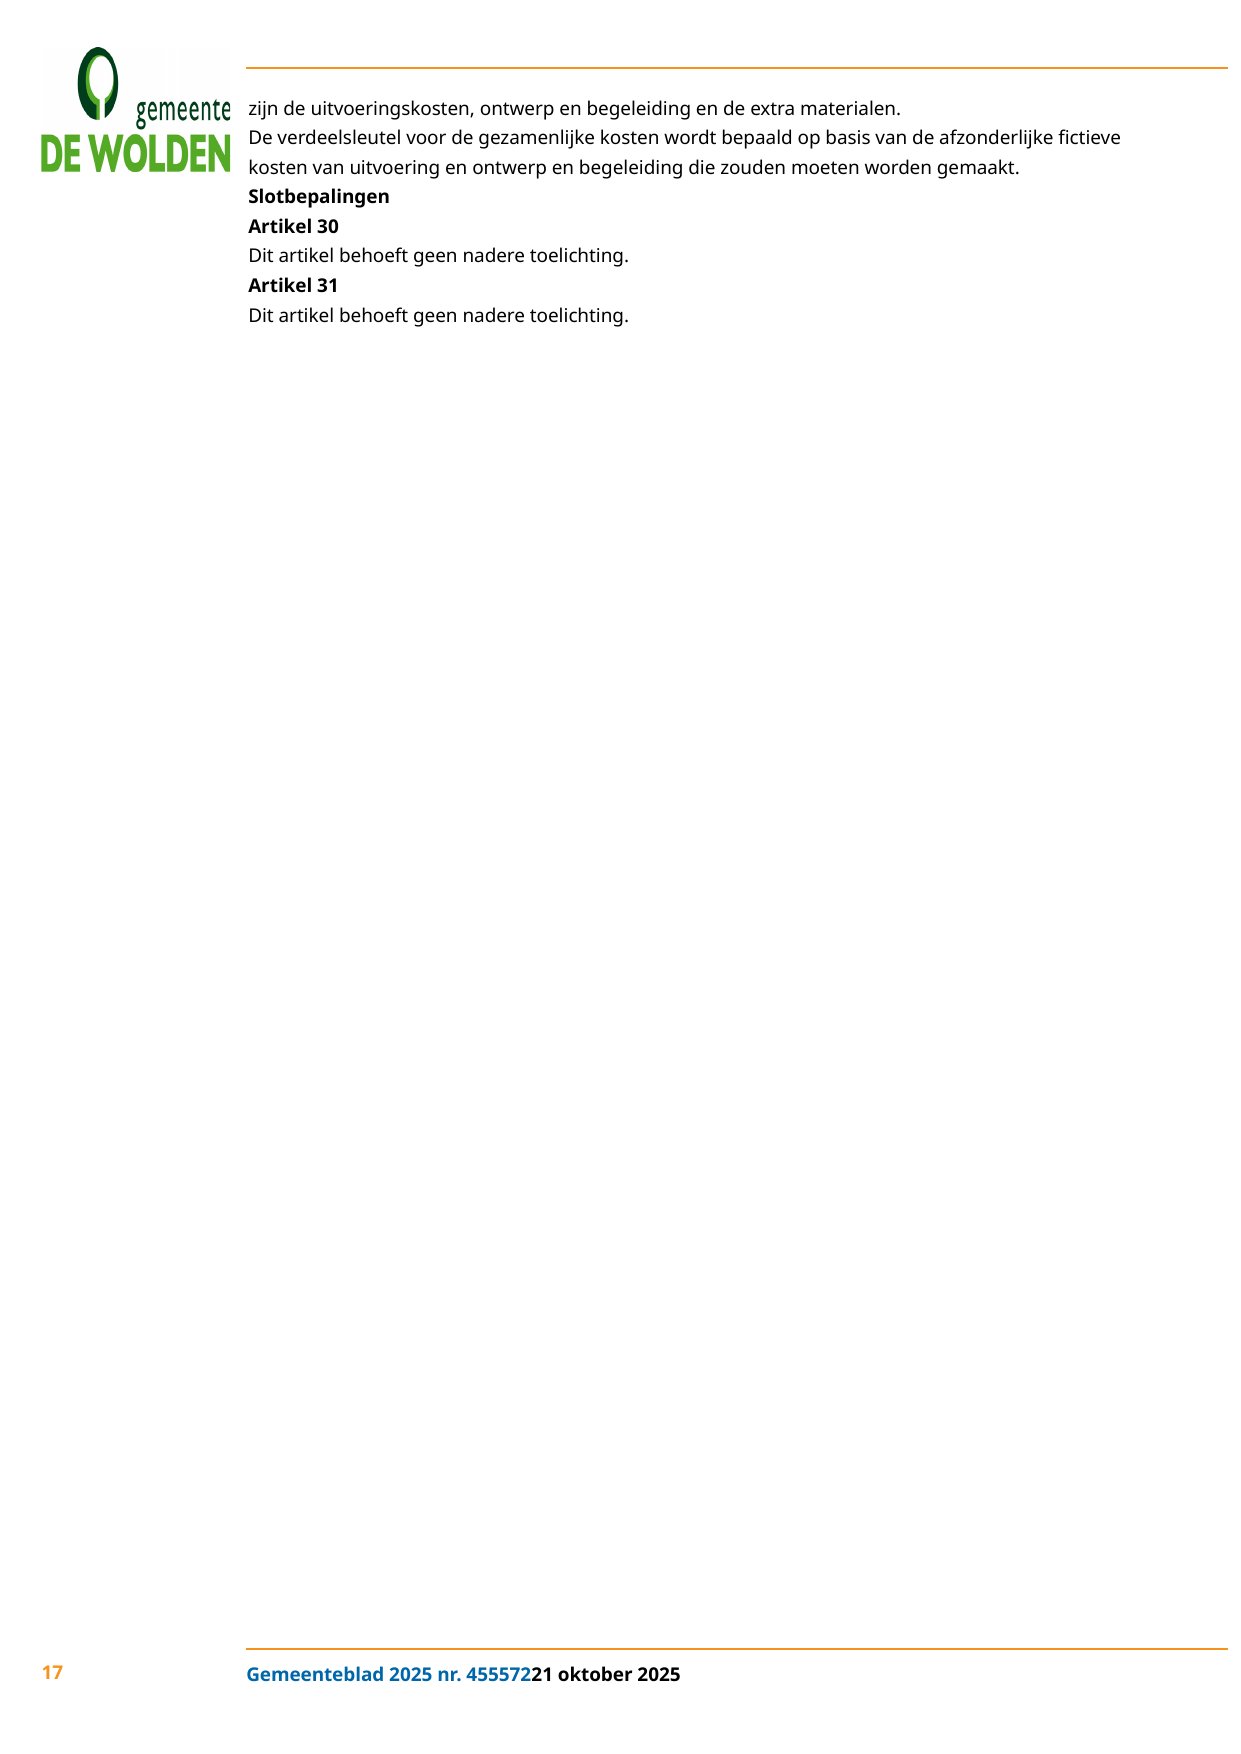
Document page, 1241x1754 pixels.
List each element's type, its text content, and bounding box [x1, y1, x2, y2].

text Artikel 30 [248, 213, 1152, 239]
text De verdeelsleutel voor de gezamenlijke kosten wordt bepaald op basis van de afzonderlijke fictieve kosten van uitvoering en ontwerp en begeleiding die zouden moeten worden gemaakt. [248, 124, 1152, 180]
text Slotbepalingen [248, 183, 1152, 209]
picture [41, 47, 231, 172]
text Artikel 31 [248, 272, 1152, 298]
text Dit artikel behoeft geen nadere toelichting. [248, 243, 1152, 268]
text Dit artikel behoeft geen nadere toelichting. [248, 302, 1152, 328]
text zijn de uitvoeringskosten, ontwerp en begeleiding en de extra materialen. [248, 95, 1152, 121]
